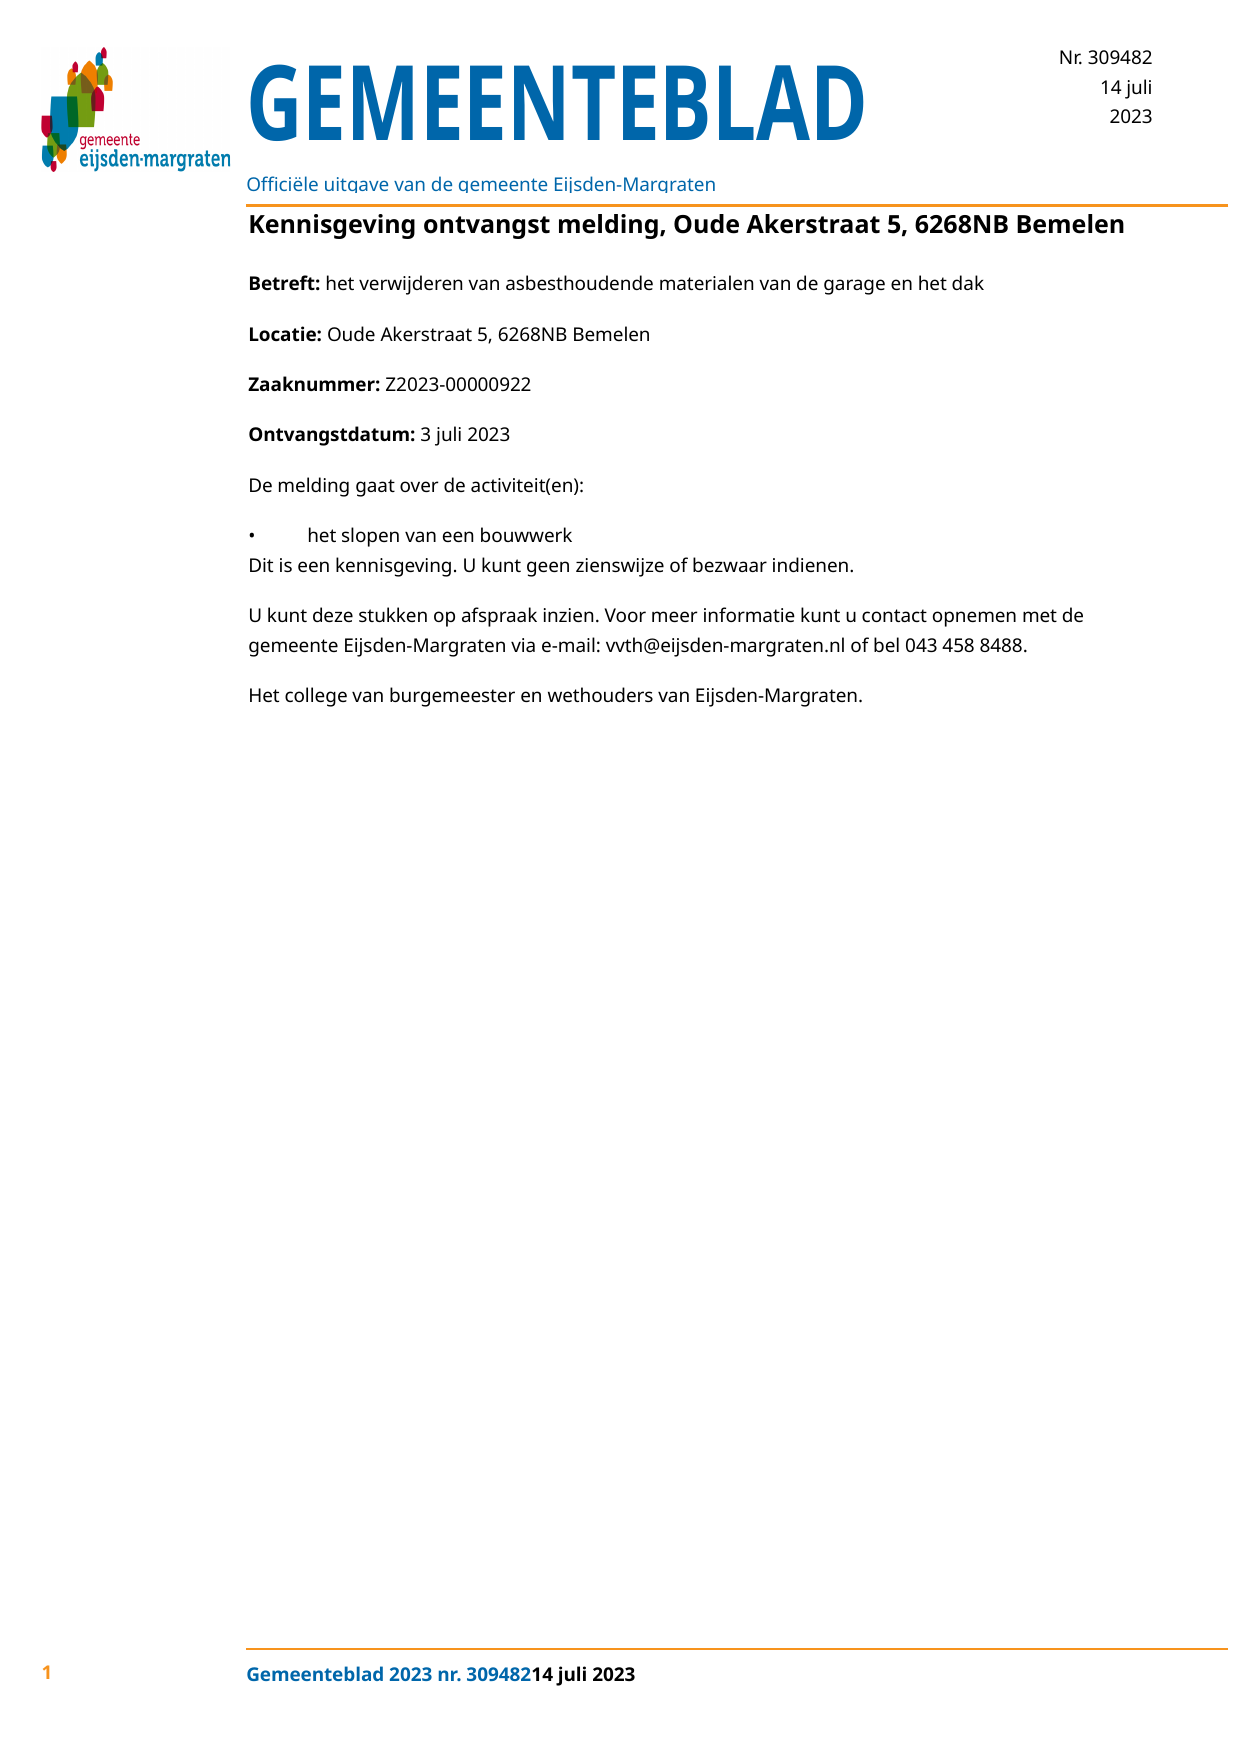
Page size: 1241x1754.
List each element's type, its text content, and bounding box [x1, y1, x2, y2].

text Zaaknummer: Z2023-00000922 [248, 371, 1152, 397]
list het slopen van een bouwwerk [248, 522, 1152, 548]
text Dit is een kennisgeving. U kunt geen zienswijze of bezwaar indienen. [248, 552, 1152, 578]
text Ontvangstdatum: 3 juli 2023 [248, 422, 1152, 447]
text Kennisgeving ontvangst melding, Oude Akerstraat 5, 6268NB Bemelen [248, 207, 1152, 241]
text Locatie: Oude Akerstraat 5, 6268NB Bemelen [248, 321, 1152, 346]
text De melding gaat over de activiteit(en): [248, 472, 1152, 498]
text Het college van burgemeester en wethouders van Eijsden-Margraten. [248, 682, 1152, 708]
text U kunt deze stukken op afspraak inzien. Voor meer informatie kunt u contact opnemen met de gemeente Eijsden-Margraten via e-mail: vvth@eijsden-margraten.nl of bel 043 458 8488. [248, 602, 1152, 658]
text Betreft: het verwijderen van asbesthoudende materialen van de garage en het dak [248, 270, 1152, 296]
picture [41, 47, 231, 172]
